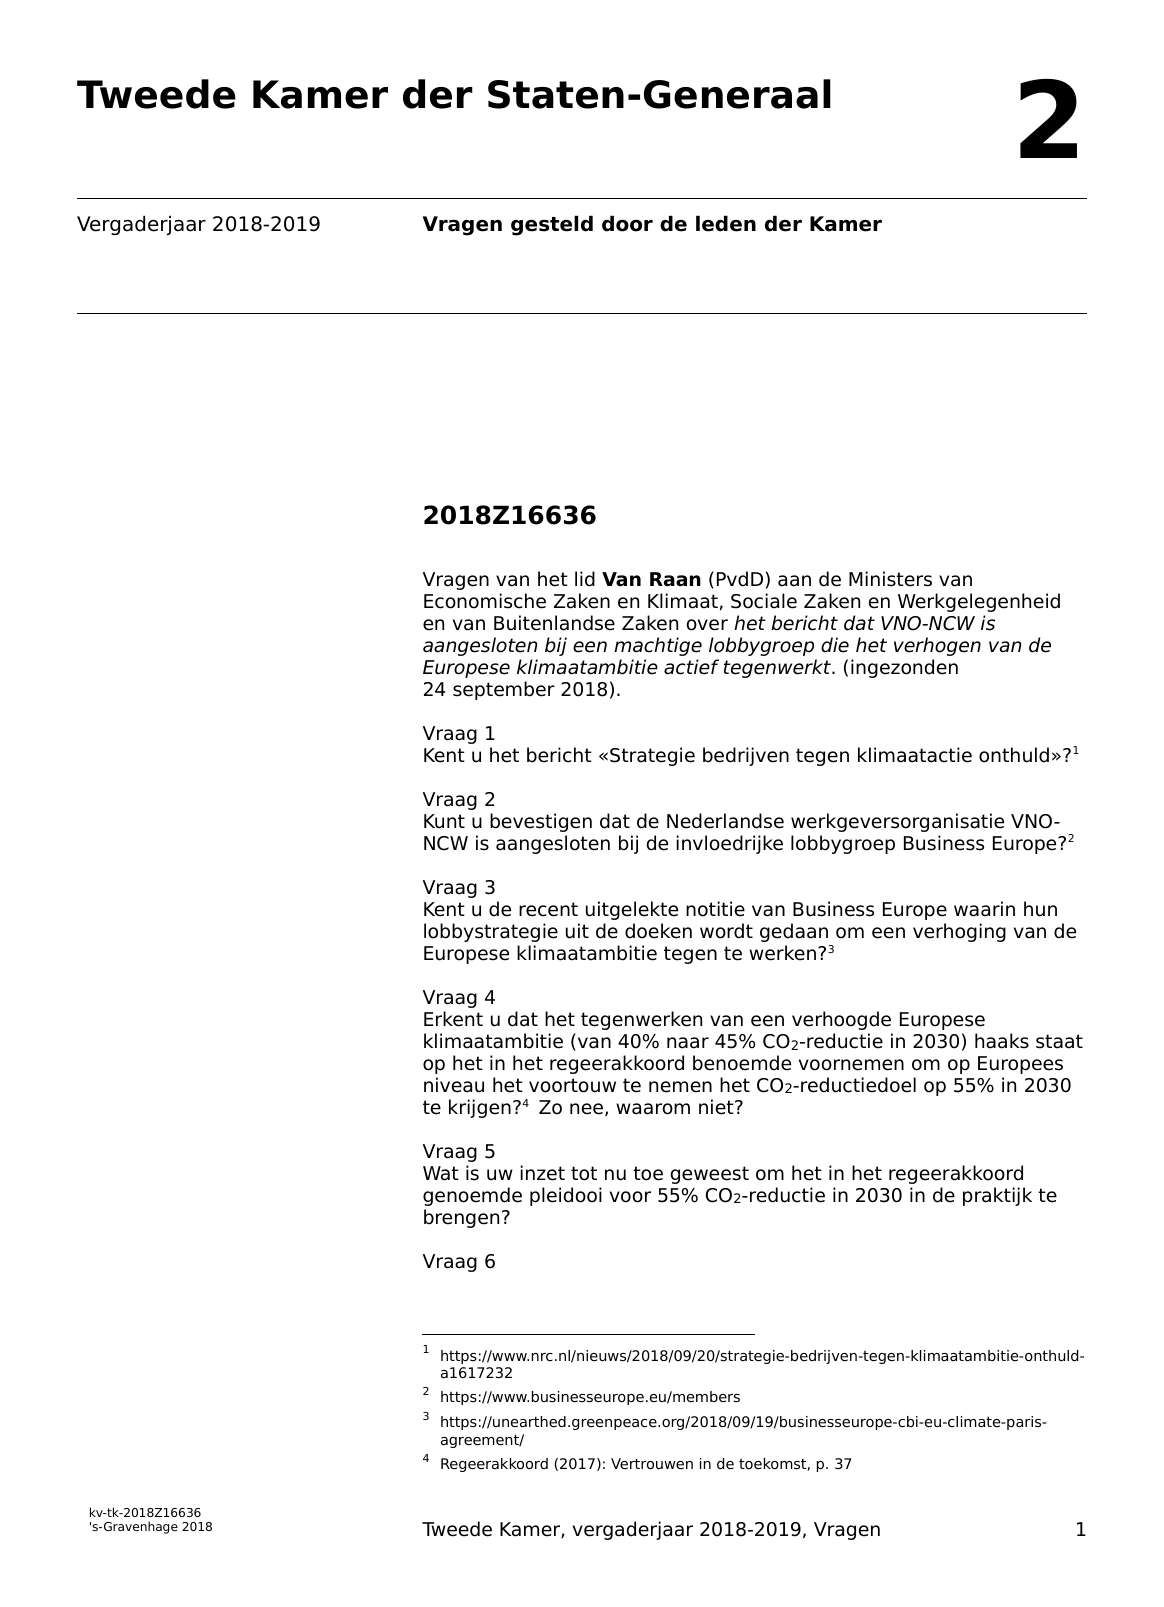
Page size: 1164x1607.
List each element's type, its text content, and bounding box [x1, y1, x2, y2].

text Erkent u dat het tegenwerken van een verhoogde Europese klimaatambitie (van 40% naar 45% CO2-reductie in 2030) haaks staat op het in het regeerakkoord benoemde voornemen om op Europees niveau het voortouw te nemen het CO2-reductiedoel op 55% in 2030 te krijgen? Zo nee, waarom niet? [422, 1009, 1087, 1119]
text Kent u het bericht «Strategie bedrijven tegen klimaatactie onthuld»? [422, 745, 1087, 767]
text Vraag 5 [422, 1141, 1087, 1163]
text https://www.businesseurope.eu/members [422, 1385, 1087, 1407]
text Vraag 4 [422, 987, 1087, 1009]
text kv-tk-2018Z16636 [88, 1506, 323, 1520]
text Regeerakkoord (2017): Vertrouwen in de toekomst, p. 37 [422, 1452, 1087, 1474]
text Wat is uw inzet tot nu toe geweest om het in het regeerakkoord genoemde pleidooi voor 55% CO2-reductie in 2030 in de praktijk te brengen? [422, 1163, 1087, 1229]
text 's-Gravenhage 2018 [88, 1520, 323, 1534]
text 2018Z16636 [422, 501, 1087, 531]
text https://unearthed.greenpeace.org/2018/09/19/businesseurope-cbi-eu-climate-paris-agreement/ [422, 1410, 1087, 1449]
table_header Tweede Kamer der Staten-Generaal [77, 59, 886, 198]
table_cell Vergaderjaar 2018-2019 [77, 199, 422, 313]
text Kunt u bevestigen dat de Nederlandse werkgeversorganisatie VNO-NCW is aangesloten bij de invloedrijke lobbygroep Business Europe? [422, 811, 1087, 855]
text Vraag 2 [422, 789, 1087, 811]
text Vraag 1 [422, 723, 1087, 745]
table_cell Vragen gesteld door de leden der Kamer [422, 199, 1087, 313]
text https://www.nrc.nl/nieuws/2018/09/20/strategie-bedrijven-tegen-klimaatambitie-onthuld-a1617232 [422, 1343, 1087, 1382]
text Vraag 6 [422, 1251, 1087, 1273]
text Vraag 3 [422, 877, 1087, 899]
text Vragen van het lid Van Raan (PvdD) aan de Ministers van Economische Zaken en Klimaat, Sociale Zaken en Werkgelegenheid en van Buitenlandse Zaken over het bericht dat VNO-NCW is aangesloten bij een machtige lobbygroep die het verhogen van de Europese klimaatambitie actief tegenwerkt. (ingezonden 24 september 2018). [422, 569, 1087, 701]
text Kent u de recent uitgelekte notitie van Business Europe waarin hun lobbystrategie uit de doeken wordt gedaan om een verhoging van de Europese klimaatambitie tegen te werken? [422, 899, 1087, 965]
table_header 2 [886, 59, 1087, 198]
